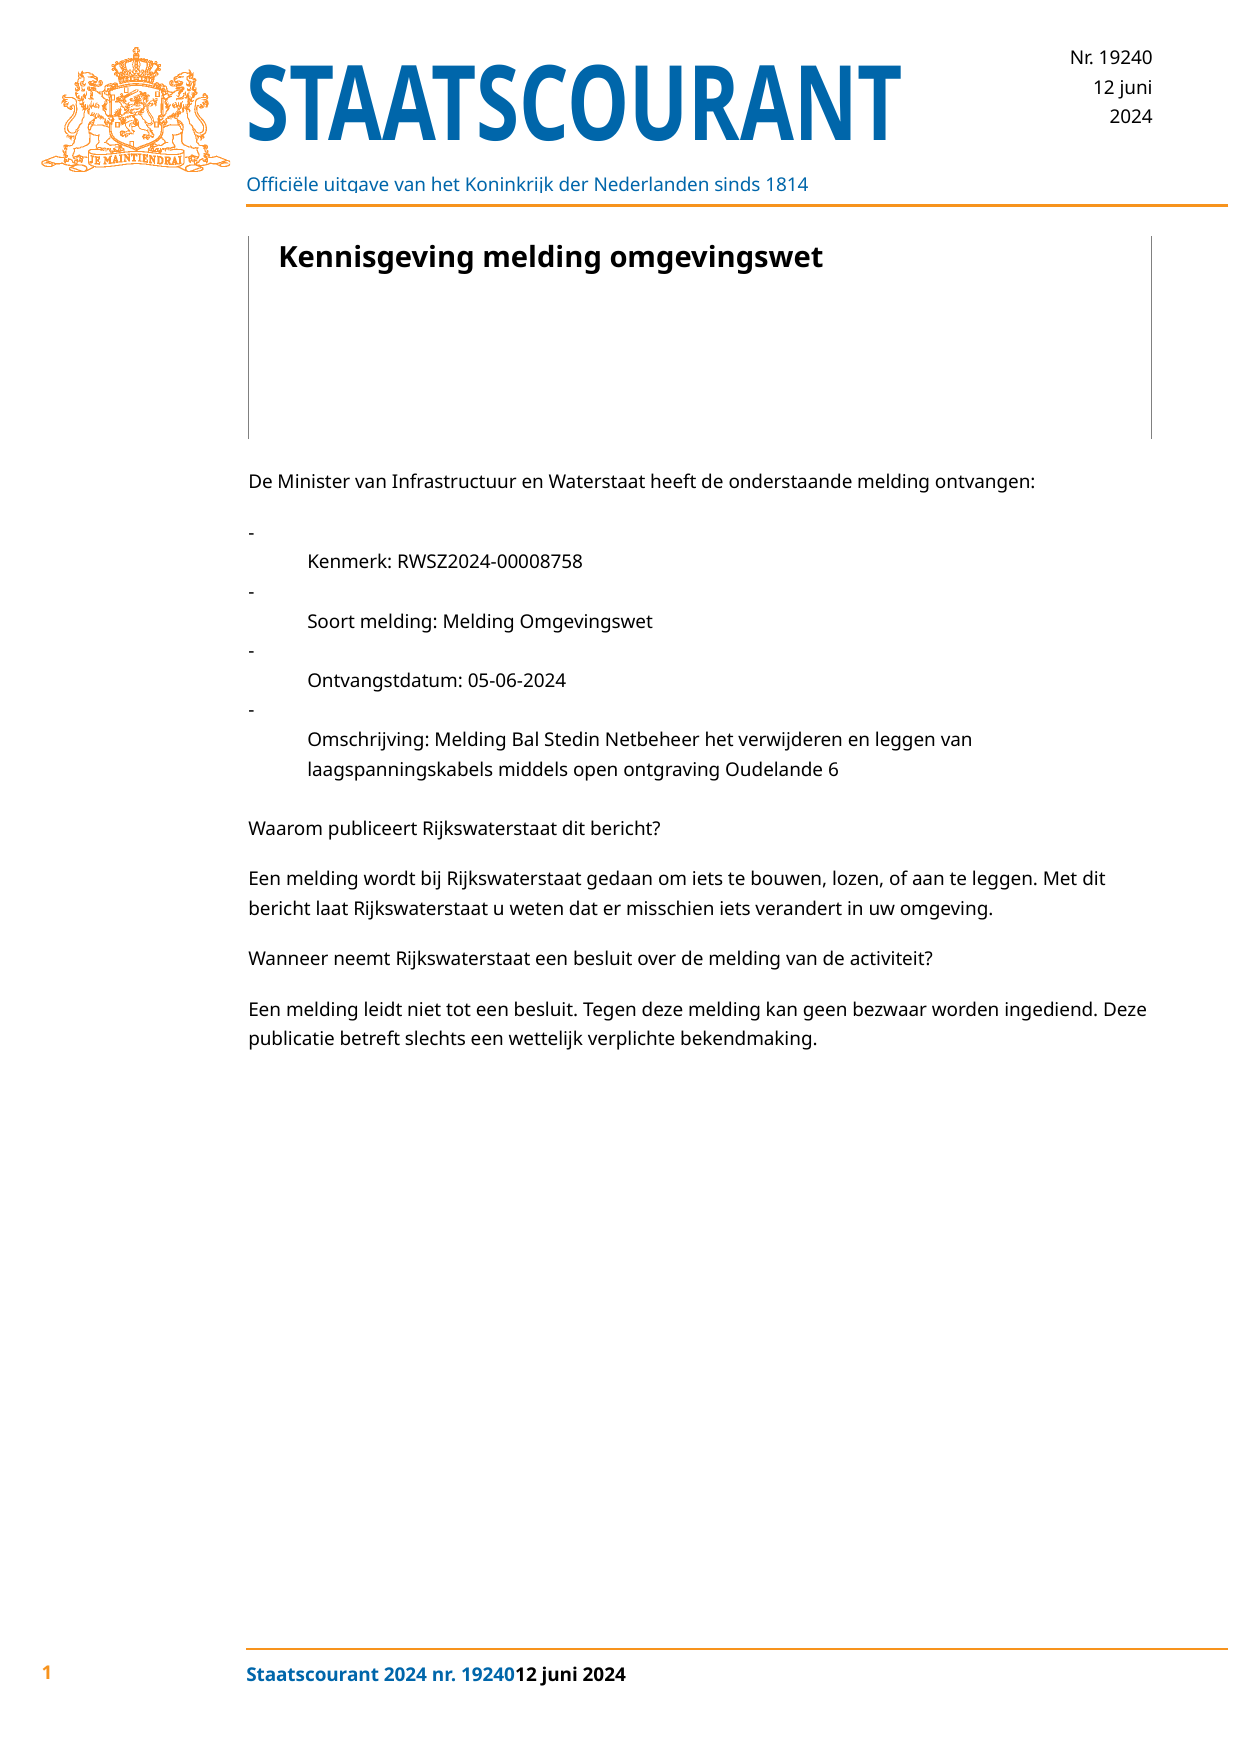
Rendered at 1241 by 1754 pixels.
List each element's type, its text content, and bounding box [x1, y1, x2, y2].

text Wanneer neemt Rijkswaterstaat een besluit over de melding van de activiteit? [248, 945, 1152, 971]
list Omschrijving: Melding Bal Stedin Netbeheer het verwijderen en leggen van laagspanningskabels middels open ontgraving Oudelande 6 [248, 726, 1152, 781]
table_header [850, 236, 912, 413]
list Kenmerk: RWSZ2024-00008758 [248, 549, 1152, 574]
text De Minister van Infrastructuur en Waterstaat heeft de onderstaande melding ontvangen: [248, 469, 1152, 494]
picture [41, 47, 231, 172]
text Een melding wordt bij Rijkswaterstaat gedaan om iets te bouwen, lozen, of aan te leggen. Met dit bericht laat Rijkswaterstaat u weten dat er misschien iets verandert in uw omgeving. [248, 865, 1152, 921]
table_header Kennisgeving melding omgevingswet [249, 236, 850, 439]
picture [912, 236, 1090, 414]
table_header [850, 414, 1151, 439]
list Ontvangstdatum: 05-06-2024 [248, 667, 1152, 693]
text Waarom publiceert Rijkswaterstaat dit bericht? [248, 815, 1152, 841]
table_header [1090, 236, 1151, 413]
list Soort melding: Melding Omgevingswet [248, 608, 1152, 633]
text Een melding leidt niet tot een besluit. Tegen deze melding kan geen bezwaar worden ingediend. Deze publicatie betreft slechts een wettelijk verplichte bekendmaking. [248, 996, 1152, 1051]
